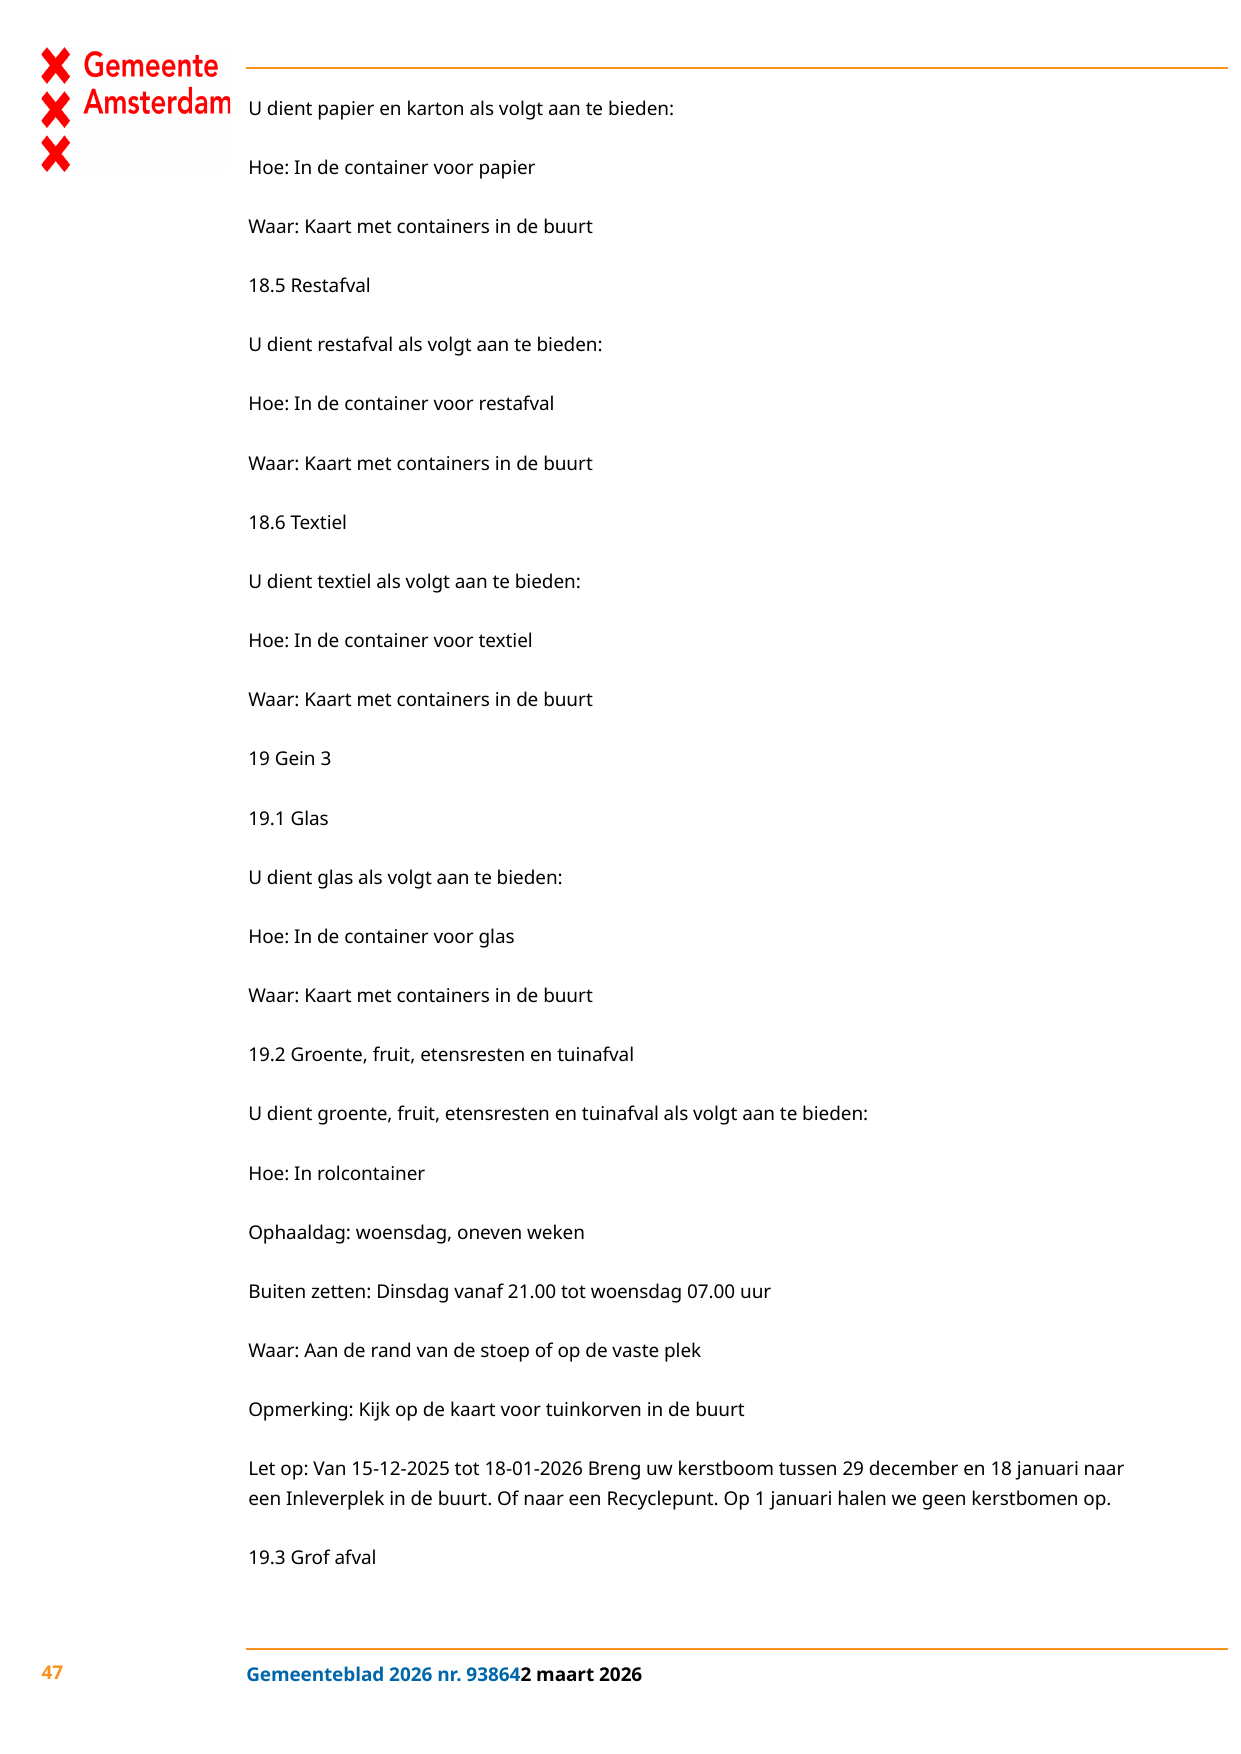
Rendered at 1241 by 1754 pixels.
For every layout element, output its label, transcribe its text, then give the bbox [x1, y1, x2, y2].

text U dient papier en karton als volgt aan te bieden: [248, 95, 1152, 121]
text Waar: Kaart met containers in de buurt [248, 686, 1152, 712]
text 18.5 Restafval [248, 272, 1152, 298]
text Hoe: In de container voor papier [248, 154, 1152, 180]
text 18.6 Textiel [248, 509, 1152, 535]
picture [41, 47, 231, 172]
text 19 Gein 3 [248, 746, 1152, 771]
text Waar: Kaart met containers in de buurt [248, 982, 1152, 1008]
text Hoe: In de container voor textiel [248, 627, 1152, 653]
text Waar: Kaart met containers in de buurt [248, 450, 1152, 476]
text 19.1 Glas [248, 805, 1152, 831]
text Buiten zetten: Dinsdag vanaf 21.00 tot woensdag 07.00 uur [248, 1278, 1152, 1304]
text Hoe: In rolcontainer [248, 1160, 1152, 1186]
text Ophaaldag: woensdag, oneven weken [248, 1219, 1152, 1245]
text 19.3 Grof afval [248, 1544, 1152, 1570]
text 19.2 Groente, fruit, etensresten en tuinafval [248, 1041, 1152, 1067]
text Waar: Aan de rand van de stoep of op de vaste plek [248, 1337, 1152, 1363]
text U dient textiel als volgt aan te bieden: [248, 568, 1152, 594]
text Let op: Van 15-12-2025 tot 18-01-2026 Breng uw kerstboom tussen 29 december en 18 januari naar een Inleverplek in de buurt. Of naar een Recyclepunt. Op 1 januari halen we geen kerstbomen op. [248, 1456, 1152, 1511]
text Opmerking: Kijk op de kaart voor tuinkorven in de buurt [248, 1396, 1152, 1422]
text U dient glas als volgt aan te bieden: [248, 864, 1152, 890]
text U dient groente, fruit, etensresten en tuinafval als volgt aan te bieden: [248, 1101, 1152, 1126]
text Waar: Kaart met containers in de buurt [248, 213, 1152, 239]
text U dient restafval als volgt aan te bieden: [248, 331, 1152, 357]
text Hoe: In de container voor restafval [248, 391, 1152, 416]
text Hoe: In de container voor glas [248, 923, 1152, 949]
